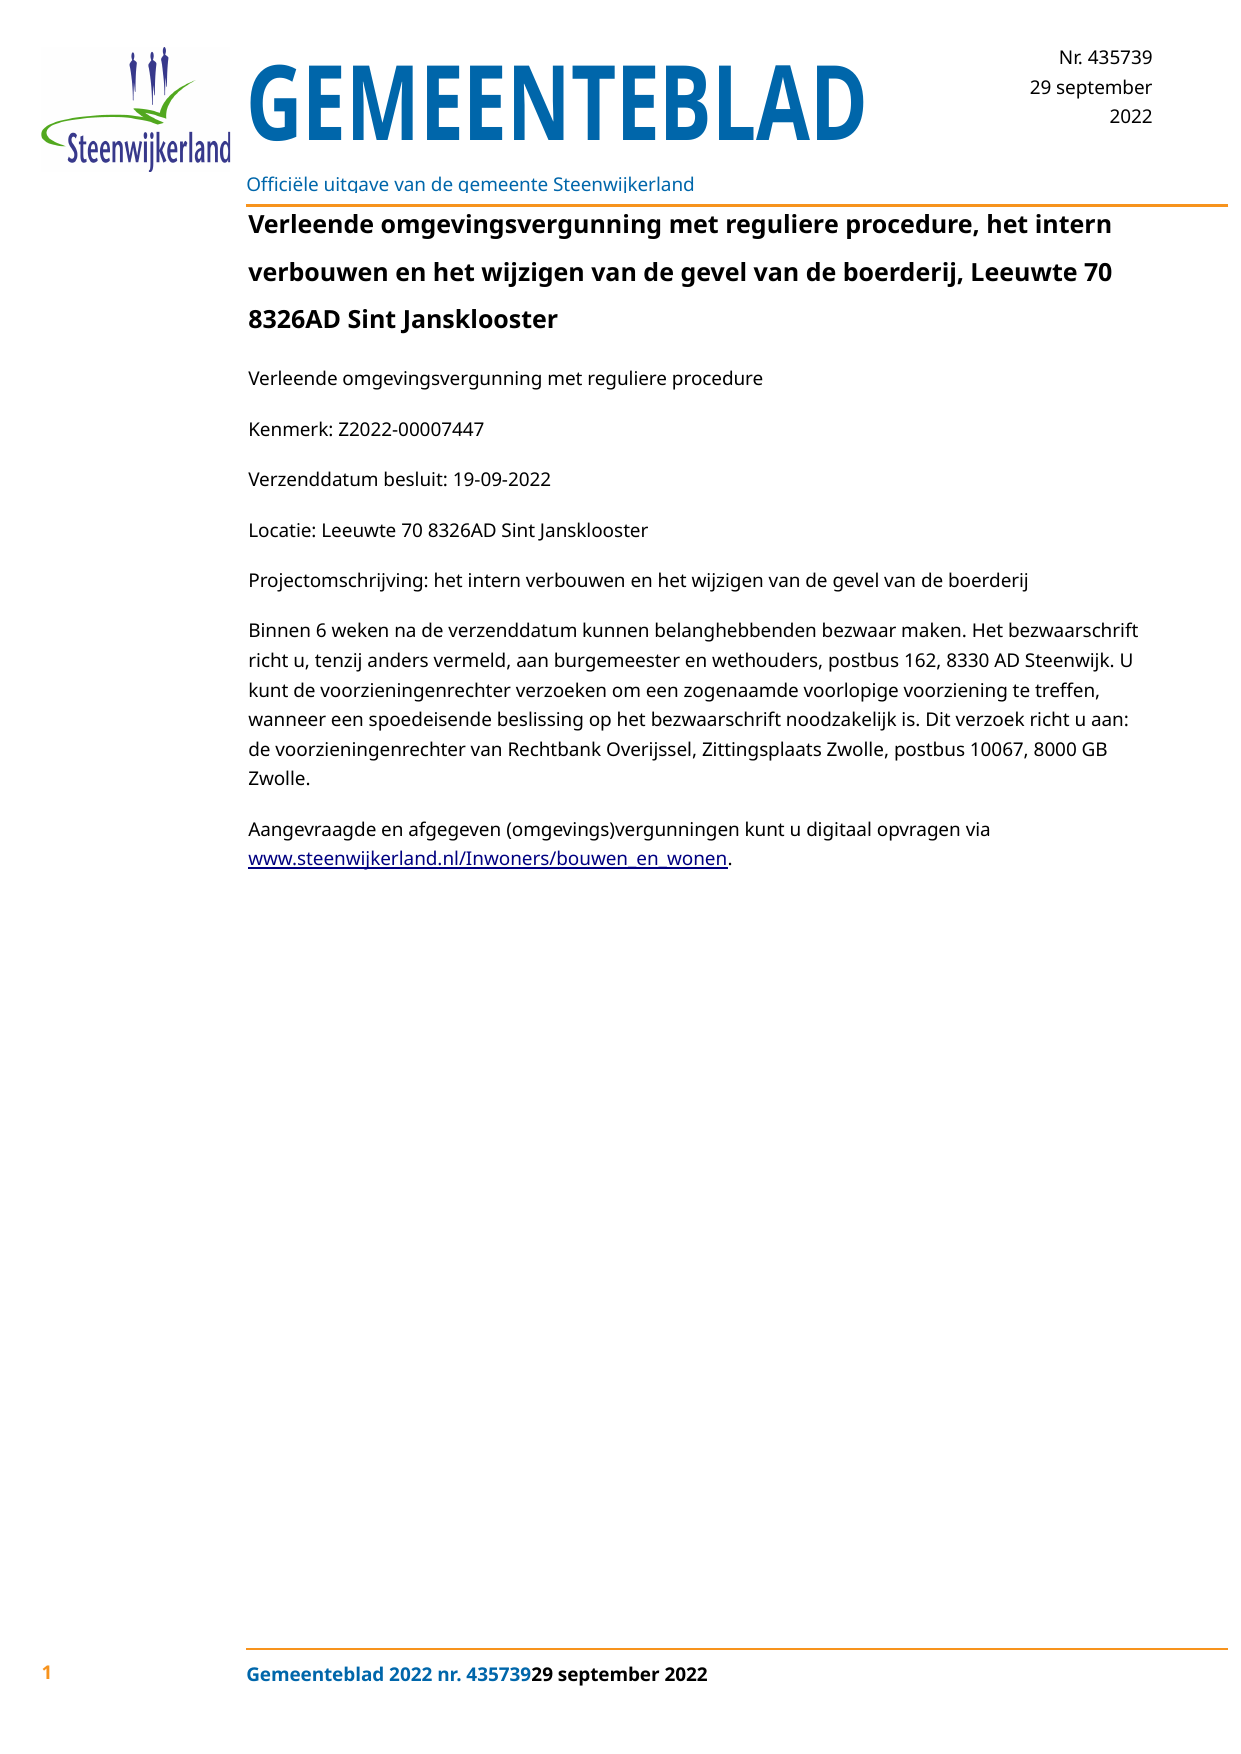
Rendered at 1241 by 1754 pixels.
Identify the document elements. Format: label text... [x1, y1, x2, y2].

text Verzenddatum besluit: 19-09-2022 [248, 466, 1152, 492]
text Binnen 6 weken na de verzenddatum kunnen belanghebbenden bezwaar maken. Het bezwaarschrift richt u, tenzij anders vermeld, aan burgemeester en wethouders, postbus 162, 8330 AD Steenwijk. U kunt de voorzieningenrechter verzoeken om een zogenaamde voorlopige voorziening te treffen, wanneer een spoedeisende beslissing op het bezwaarschrift noodzakelijk is. Dit verzoek richt u aan: de voorzieningenrechter van Rechtbank Overijssel, Zittingsplaats Zwolle, postbus 10067, 8000 GB Zwolle. [248, 618, 1152, 791]
text Locatie: Leeuwte 70 8326AD Sint Jansklooster [248, 517, 1152, 542]
text Verleende omgevingsvergunning met reguliere procedure [248, 366, 1152, 391]
text Projectomschrijving: het intern verbouwen en het wijzigen van de gevel van de boerderij [248, 567, 1152, 593]
text Verleende omgevingsvergunning met reguliere procedure, het intern verbouwen en het wijzigen van de gevel van de boerderij, Leeuwte 70 8326AD Sint Jansklooster [248, 207, 1152, 336]
text Kenmerk: Z2022-00007447 [248, 416, 1152, 442]
picture [41, 47, 231, 172]
text Aangevraagde en afgegeven (omgevings)vergunningen kunt u digitaal opvragen via www.steenwijkerland.nl/Inwoners/bouwen_en_wonen. [248, 816, 1152, 871]
